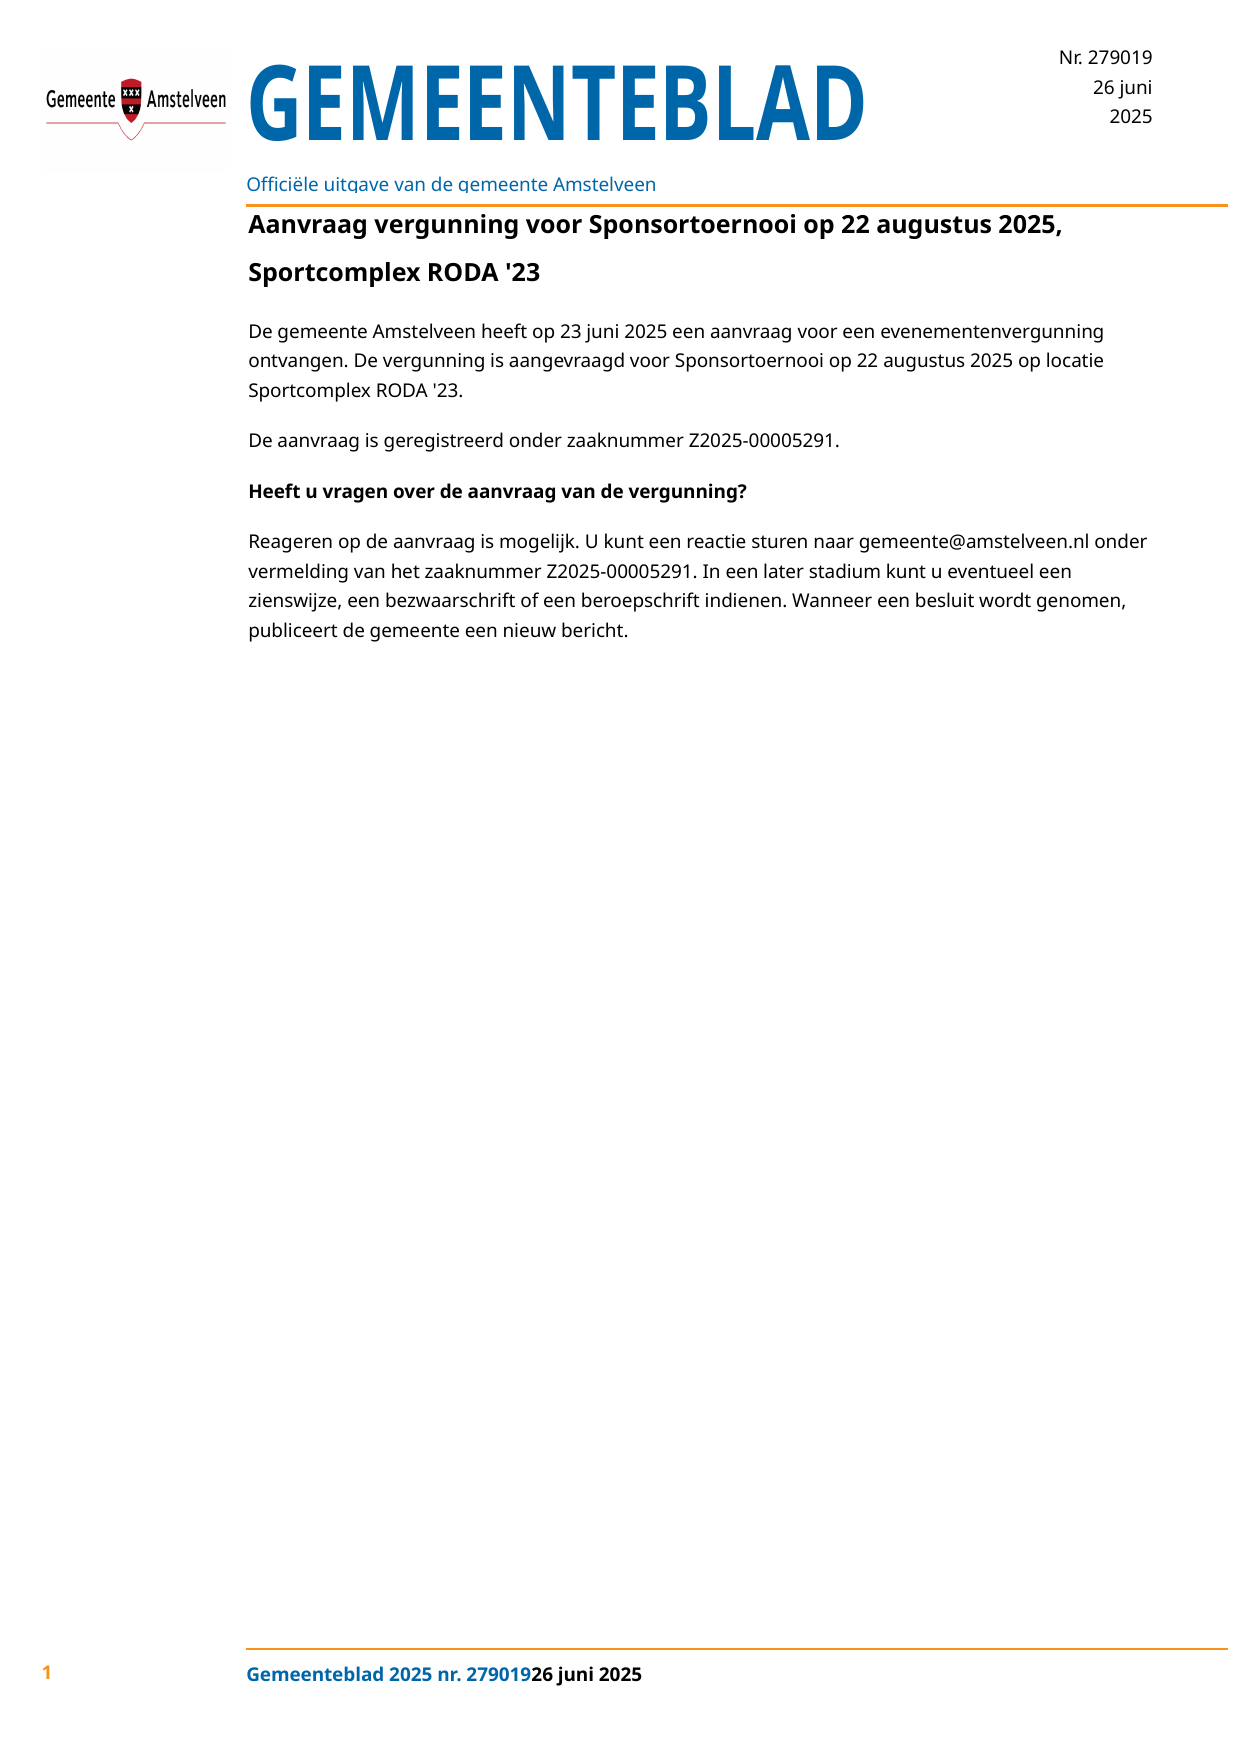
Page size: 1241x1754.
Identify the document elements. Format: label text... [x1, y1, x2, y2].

text Aanvraag vergunning voor Sponsortoernooi op 22 augustus 2025, Sportcomplex RODA '23 [248, 207, 1152, 288]
text De aanvraag is geregistreerd onder zaaknummer Z2025-00005291. [248, 427, 1152, 453]
text Heeft u vragen over de aanvraag van de vergunning? [248, 478, 1152, 504]
picture [41, 47, 231, 172]
text De gemeente Amstelveen heeft op 23 juni 2025 een aanvraag voor een evenementenvergunning ontvangen. De vergunning is aangevraagd voor Sponsortoernooi op 22 augustus 2025 op locatie Sportcomplex RODA '23. [248, 318, 1152, 403]
text Reageren op de aanvraag is mogelijk. U kunt een reactie sturen naar gemeente@amstelveen.nl onder vermelding van het zaaknummer Z2025-00005291. In een later stadium kunt u eventueel een zienswijze, een bezwaarschrift of een beroepschrift indienen. Wanneer een besluit wordt genomen, publiceert de gemeente een nieuw bericht. [248, 528, 1152, 643]
